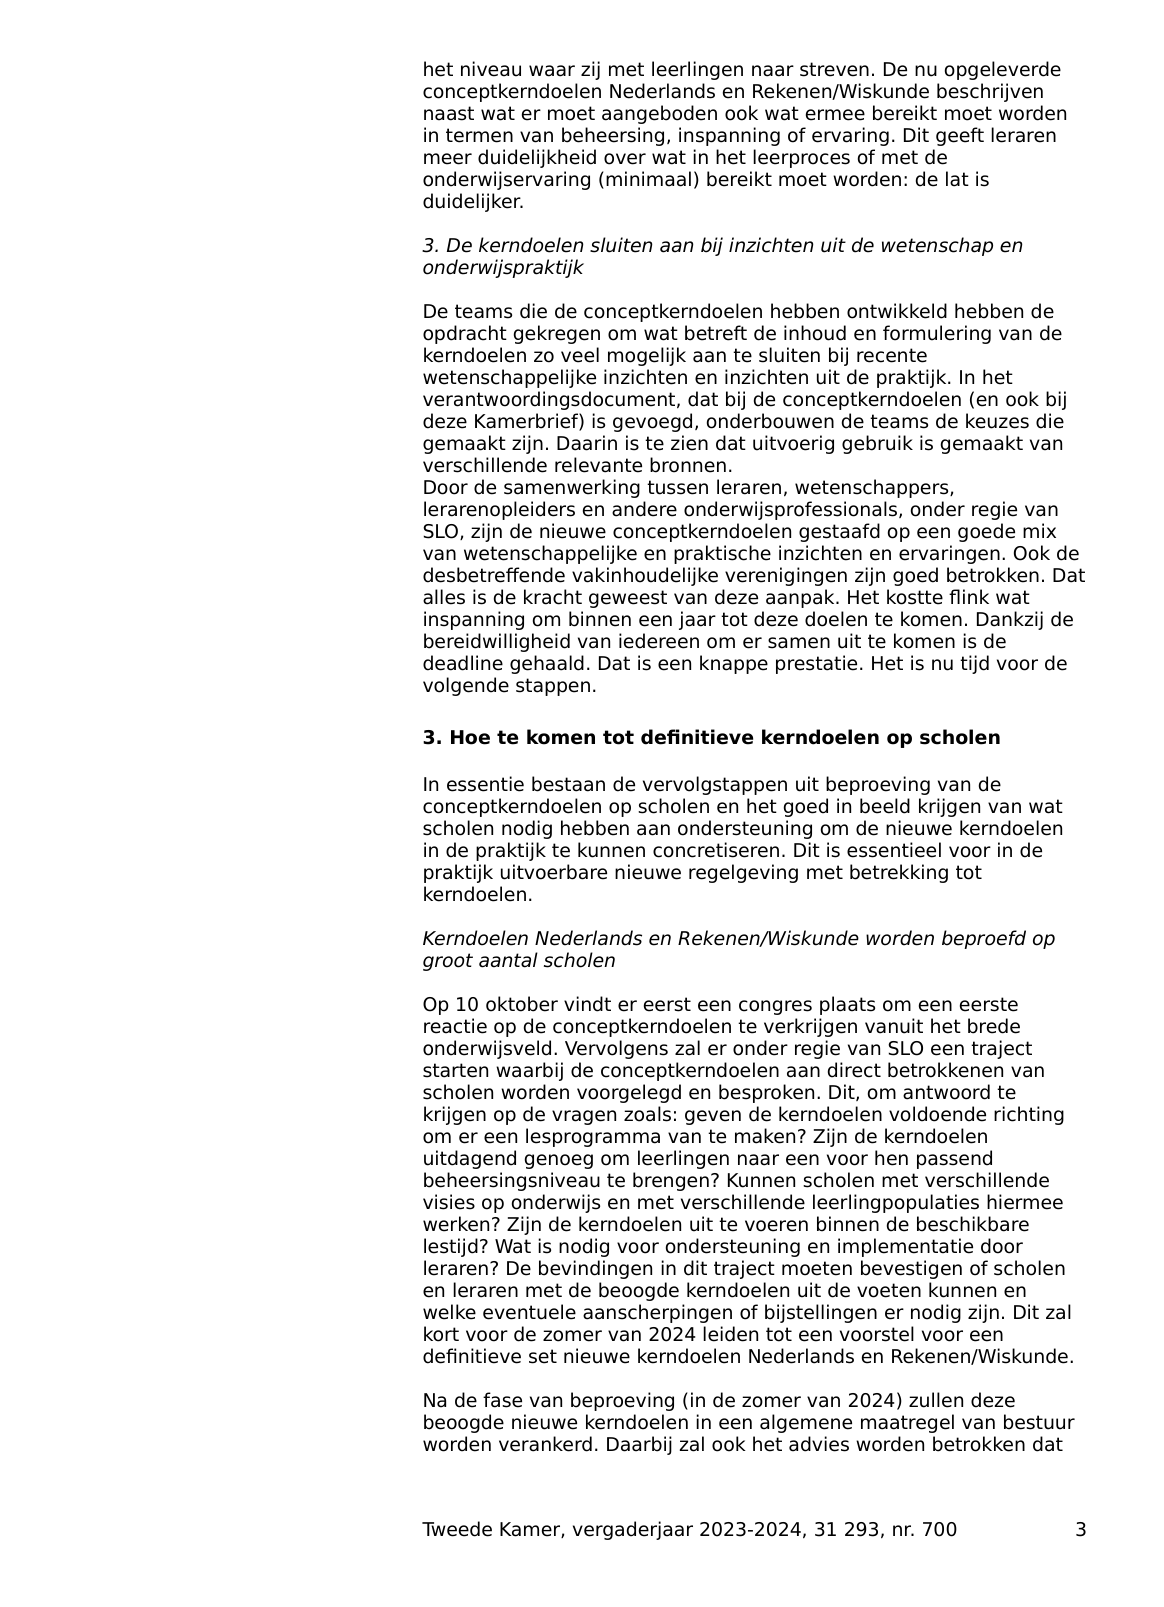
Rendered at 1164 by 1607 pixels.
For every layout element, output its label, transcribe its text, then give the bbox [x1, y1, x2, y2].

text Door de samenwerking tussen leraren, wetenschappers, lerarenopleiders en andere onderwijsprofessionals, onder regie van SLO, zijn de nieuwe conceptkerndoelen gestaafd op een goede mix van wetenschappelijke en praktische inzichten en ervaringen. Ook de desbetreffende vakinhoudelijke verenigingen zijn goed betrokken. Dat alles is de kracht geweest van deze aanpak. Het kostte flink wat inspanning om binnen een jaar tot deze doelen te komen. Dankzij de bereidwilligheid van iedereen om er samen uit te komen is de deadline gehaald. Dat is een knappe prestatie. Het is nu tijd voor de volgende stappen. [422, 477, 1087, 697]
subtitle 3. Hoe te komen tot definitieve kerndoelen op scholen [422, 727, 1087, 749]
text De teams die de conceptkerndoelen hebben ontwikkeld hebben de opdracht gekregen om wat betreft de inhoud en formulering van de kerndoelen zo veel mogelijk aan te sluiten bij recente wetenschappelijke inzichten en inzichten uit de praktijk. In het verantwoordingsdocument, dat bij de conceptkerndoelen (en ook bij deze Kamerbrief) is gevoegd, onderbouwen de teams de keuzes die gemaakt zijn. Daarin is te zien dat uitvoerig gebruik is gemaakt van verschillende relevante bronnen. [422, 301, 1087, 477]
text In essentie bestaan de vervolgstappen uit beproeving van de conceptkerndoelen op scholen en het goed in beeld krijgen van wat scholen nodig hebben aan ondersteuning om de nieuwe kerndoelen in de praktijk te kunnen concretiseren. Dit is essentieel voor in de praktijk uitvoerbare nieuwe regelgeving met betrekking tot kerndoelen. [422, 774, 1087, 906]
text Na de fase van beproeving (in de zomer van 2024) zullen deze beoogde nieuwe kerndoelen in een algemene maatregel van bestuur worden verankerd. Daarbij zal ook het advies worden betrokken dat [422, 1390, 1087, 1456]
subtitle 3. De kerndoelen sluiten aan bij inzichten uit de wetenschap en onderwijspraktijk [422, 235, 1087, 279]
subtitle Kerndoelen Nederlands en Rekenen/Wiskunde worden beproefd op groot aantal scholen [422, 928, 1087, 972]
text het niveau waar zij met leerlingen naar streven. De nu opgeleverde conceptkerndoelen Nederlands en Rekenen/Wiskunde beschrijven naast wat er moet aangeboden ook wat ermee bereikt moet worden in termen van beheersing, inspanning of ervaring. Dit geeft leraren meer duidelijkheid over wat in het leerproces of met de onderwijservaring (minimaal) bereikt moet worden: de lat is duidelijker. [422, 59, 1087, 213]
text Op 10 oktober vindt er eerst een congres plaats om een eerste reactie op de conceptkerndoelen te verkrijgen vanuit het brede onderwijsveld. Vervolgens zal er onder regie van SLO een traject starten waarbij de conceptkerndoelen aan direct betrokkenen van scholen worden voorgelegd en besproken. Dit, om antwoord te krijgen op de vragen zoals: geven de kerndoelen voldoende richting om er een lesprogramma van te maken? Zijn de kerndoelen uitdagend genoeg om leerlingen naar een voor hen passend beheersingsniveau te brengen? Kunnen scholen met verschillende visies op onderwijs en met verschillende leerlingpopulaties hiermee werken? Zijn de kerndoelen uit te voeren binnen de beschikbare lestijd? Wat is nodig voor ondersteuning en implementatie door leraren? De bevindingen in dit traject moeten bevestigen of scholen en leraren met de beoogde kerndoelen uit de voeten kunnen en welke eventuele aanscherpingen of bijstellingen er nodig zijn. Dit zal kort voor de zomer van 2024 leiden tot een voorstel voor een definitieve set nieuwe kerndoelen Nederlands en Rekenen/Wiskunde. [422, 994, 1087, 1368]
